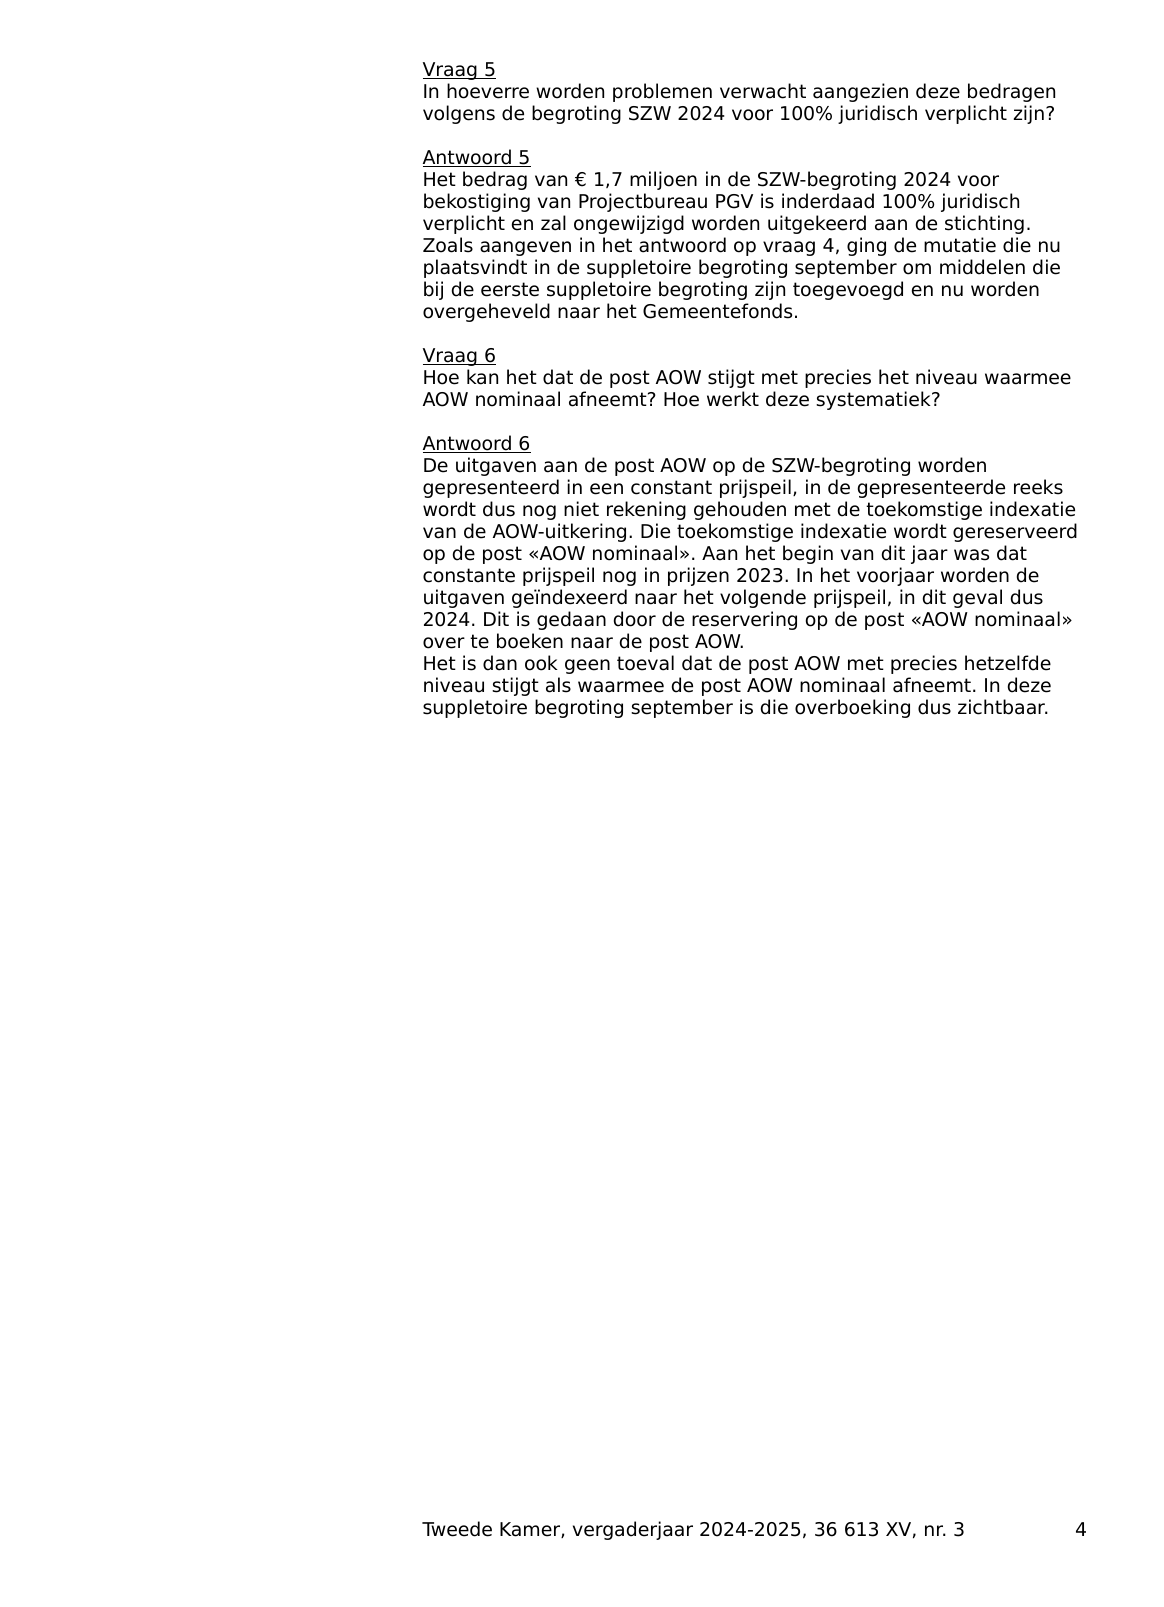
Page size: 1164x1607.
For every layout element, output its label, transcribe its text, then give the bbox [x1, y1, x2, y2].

text Hoe kan het dat de post AOW stijgt met precies het niveau waarmee AOW nominaal afneemt? Hoe werkt deze systematiek? [422, 367, 1087, 411]
text In hoeverre worden problemen verwacht aangezien deze bedragen volgens de begroting SZW 2024 voor 100% juridisch verplicht zijn? [422, 81, 1087, 125]
text Het bedrag van € 1,7 miljoen in de SZW-begroting 2024 voor bekostiging van Projectbureau PGV is inderdaad 100% juridisch verplicht en zal ongewijzigd worden uitgekeerd aan de stichting. Zoals aangeven in het antwoord op vraag 4, ging de mutatie die nu plaatsvindt in de suppletoire begroting september om middelen die bij de eerste suppletoire begroting zijn toegevoegd en nu worden overgeheveld naar het Gemeentefonds. [422, 169, 1087, 323]
text Vraag 5 [422, 59, 1087, 81]
text Het is dan ook geen toeval dat de post AOW met precies hetzelfde niveau stijgt als waarmee de post AOW nominaal afneemt. In deze suppletoire begroting september is die overboeking dus zichtbaar. [422, 653, 1087, 719]
text Antwoord 5 [422, 147, 1087, 169]
text De uitgaven aan de post AOW op de SZW-begroting worden gepresenteerd in een constant prijspeil, in de gepresenteerde reeks wordt dus nog niet rekening gehouden met de toekomstige indexatie van de AOW-uitkering. Die toekomstige indexatie wordt gereserveerd op de post «AOW nominaal». Aan het begin van dit jaar was dat constante prijspeil nog in prijzen 2023. In het voorjaar worden de uitgaven geïndexeerd naar het volgende prijspeil, in dit geval dus 2024. Dit is gedaan door de reservering op de post «AOW nominaal» over te boeken naar de post AOW. [422, 455, 1087, 653]
text Antwoord 6 [422, 433, 1087, 455]
text Vraag 6 [422, 345, 1087, 367]
